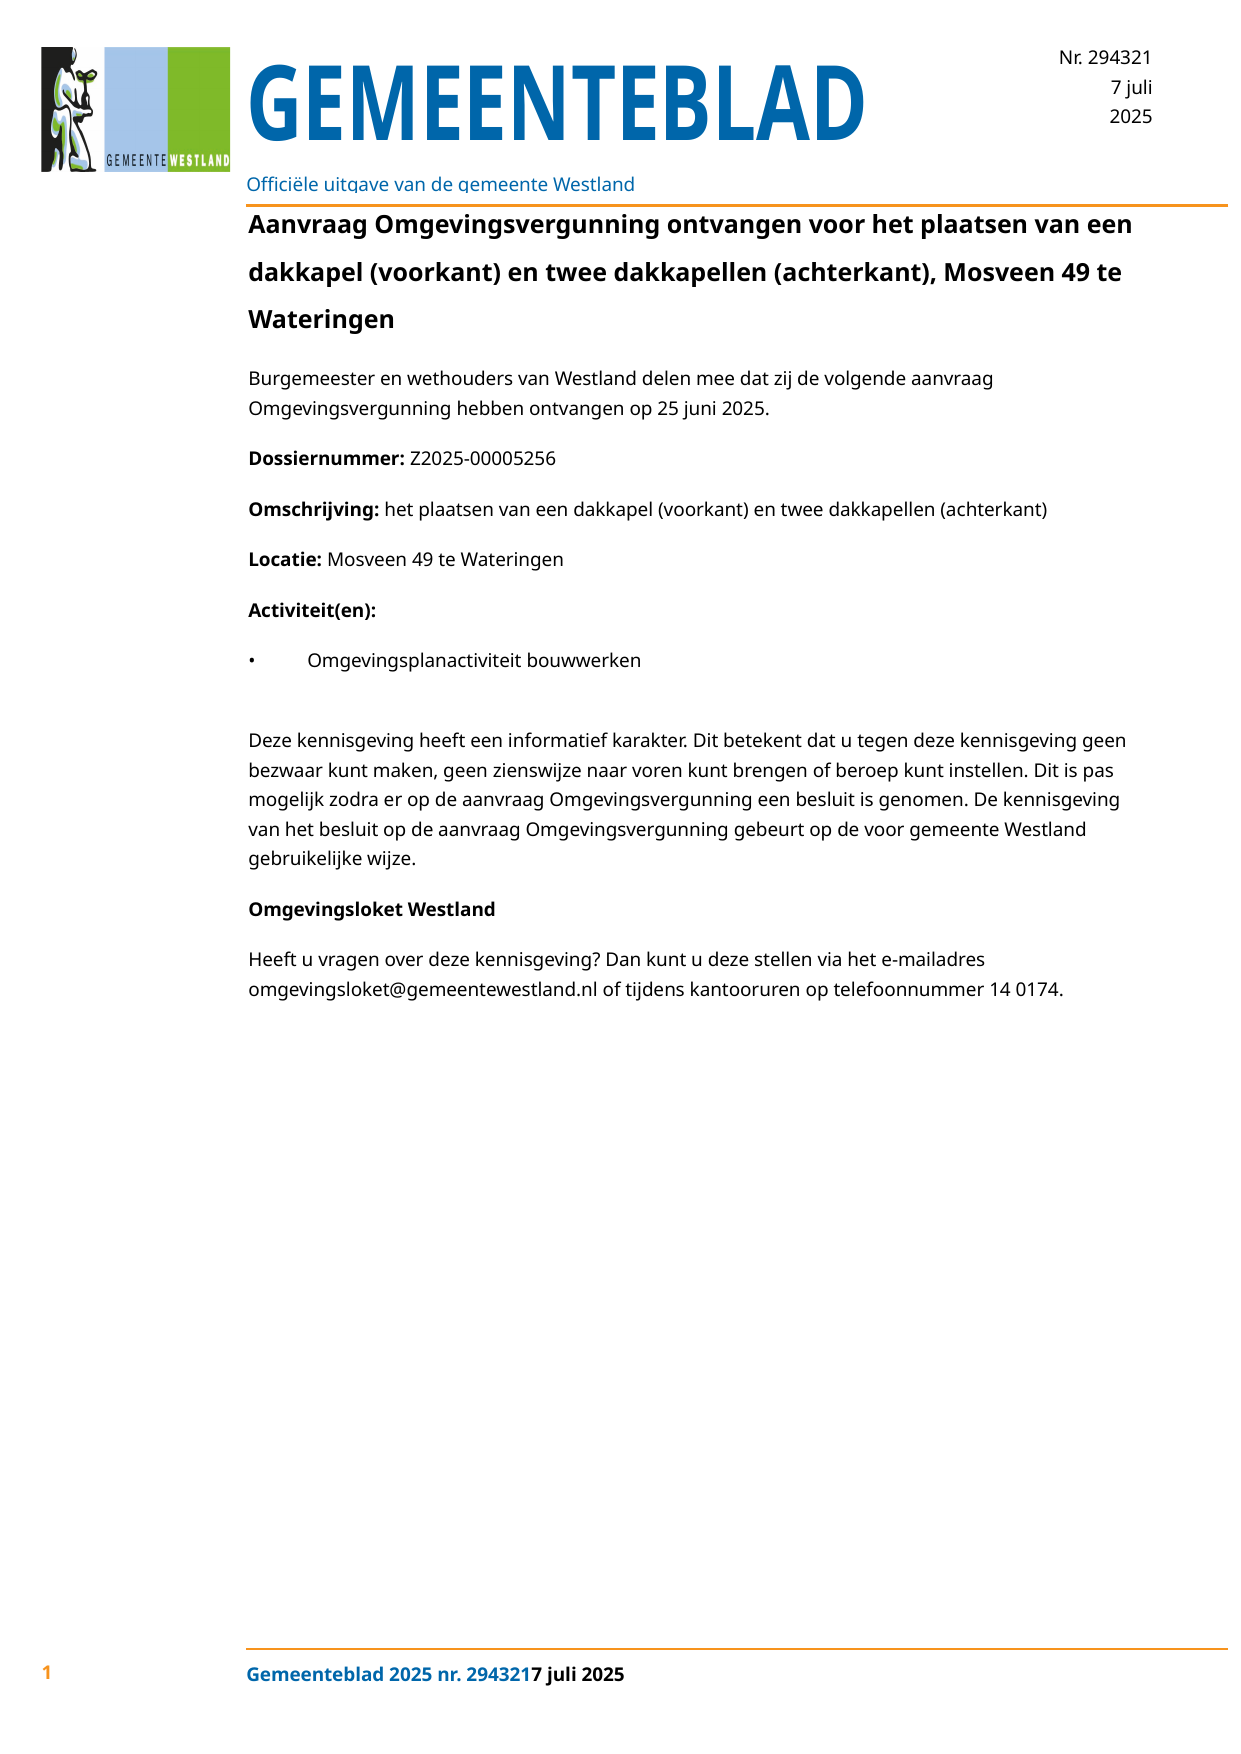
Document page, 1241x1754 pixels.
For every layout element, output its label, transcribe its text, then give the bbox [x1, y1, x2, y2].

text Deze kennisgeving heeft een informatief karakter. Dit betekent dat u tegen deze kennisgeving geen bezwaar kunt maken, geen zienswijze naar voren kunt brengen of beroep kunt instellen. Dit is pas mogelijk zodra er op de aanvraag Omgevingsvergunning een besluit is genomen. De kennisgeving van het besluit op de aanvraag Omgevingsvergunning gebeurt op de voor gemeente Westland gebruikelijke wijze. [248, 727, 1152, 871]
picture [41, 47, 231, 172]
text Omschrijving: het plaatsen van een dakkapel (voorkant) en twee dakkapellen (achterkant) [248, 496, 1152, 522]
text Activiteit(en): [248, 597, 1152, 622]
list Omgevingsplanactiviteit bouwwerken [248, 647, 1152, 673]
text Omgevingsloket Westland [248, 896, 1152, 922]
text Burgemeester en wethouders van Westland delen mee dat zij de volgende aanvraag Omgevingsvergunning hebben ontvangen op 25 juni 2025. [248, 366, 1152, 421]
text Heeft u vragen over deze kennisgeving? Dan kunt u deze stellen via het e-mailadres omgevingsloket@gemeentewestland.nl of tijdens kantooruren op telefoonnummer 14 0174. [248, 946, 1152, 1002]
text Locatie: Mosveen 49 te Wateringen [248, 546, 1152, 572]
text Aanvraag Omgevingsvergunning ontvangen voor het plaatsen van een dakkapel (voorkant) en twee dakkapellen (achterkant), Mosveen 49 te Wateringen [248, 207, 1152, 336]
text Dossiernummer: Z2025-00005256 [248, 446, 1152, 471]
